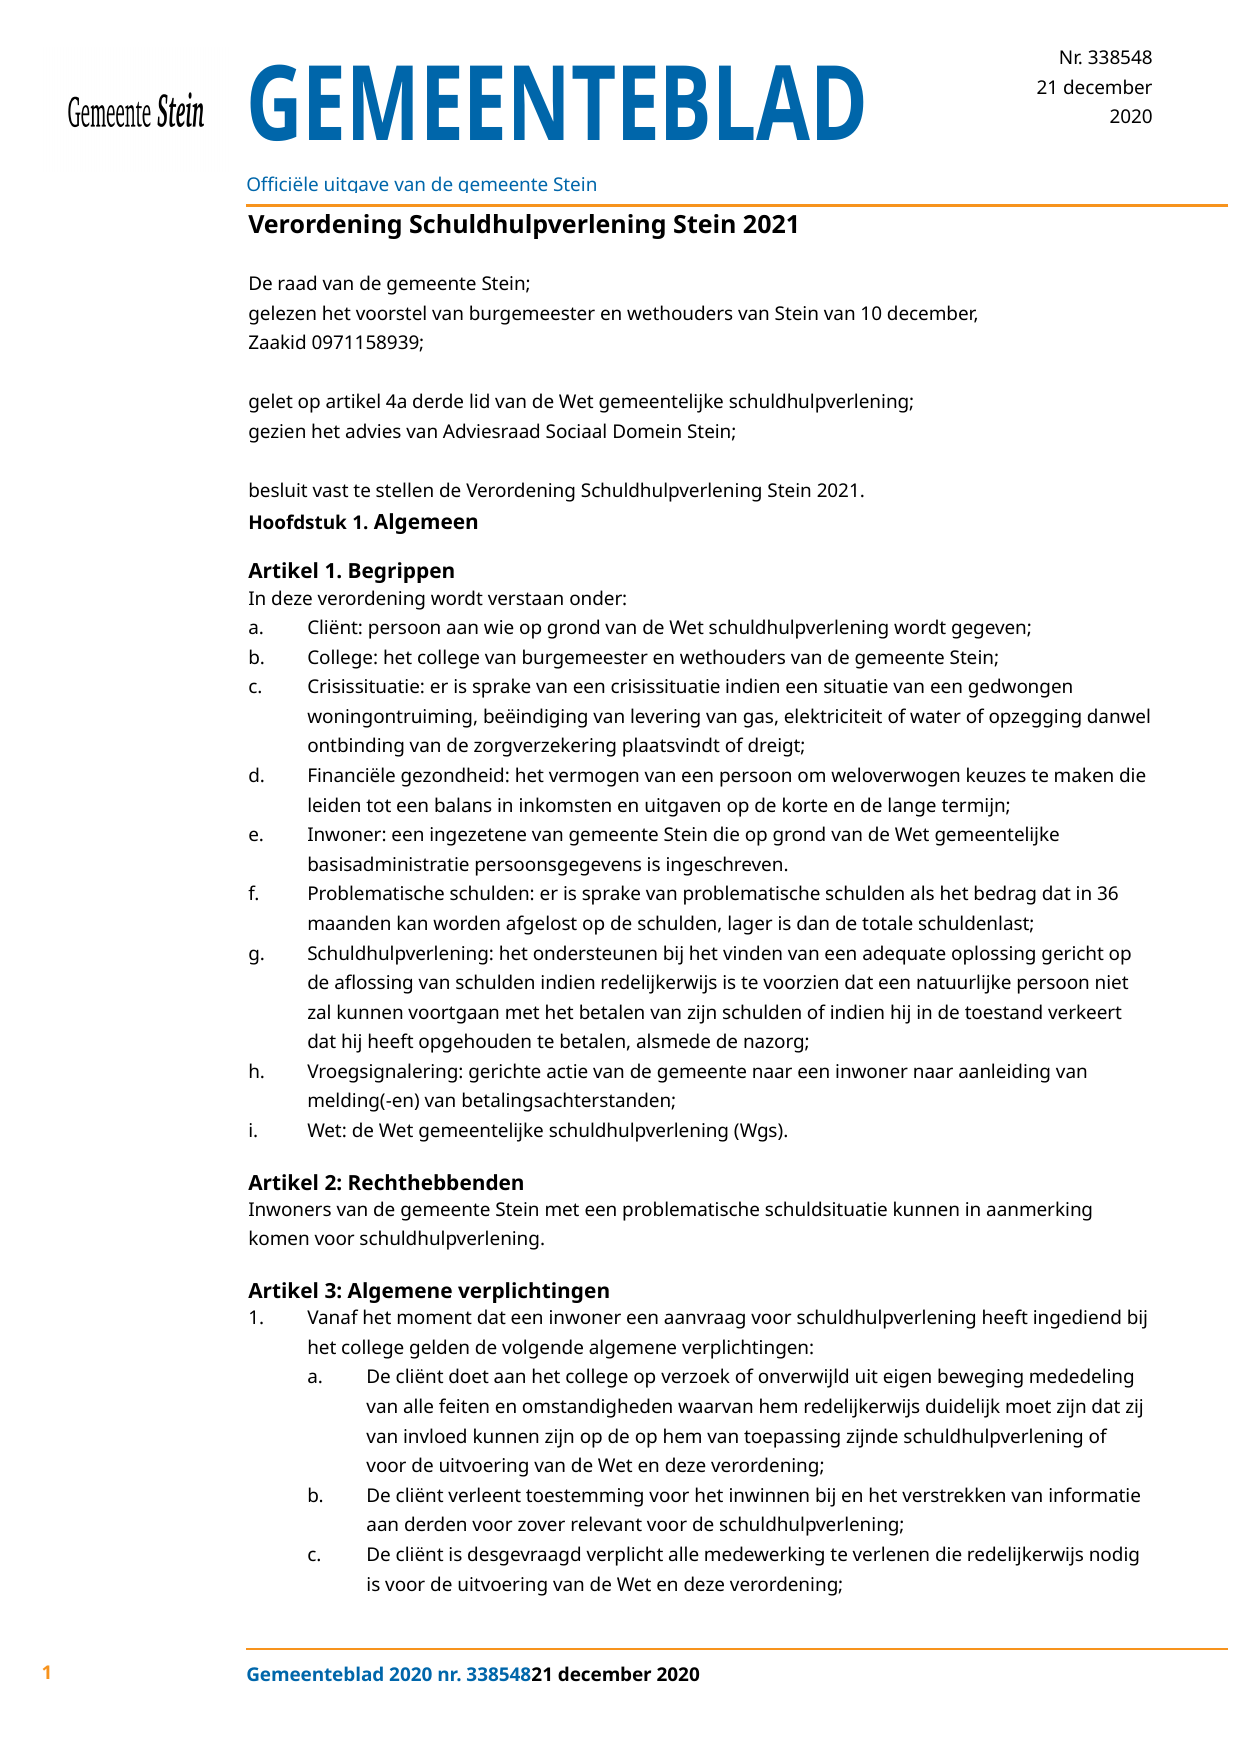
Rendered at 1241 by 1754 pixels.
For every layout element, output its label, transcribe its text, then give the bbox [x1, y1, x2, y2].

text Zaakid 0971158939; [248, 329, 1152, 355]
list Financiële gezondheid: het vermogen van een persoon om weloverwogen keuzes te maken die leiden tot een balans in inkomsten en uitgaven op de korte en de lange termijn; [248, 762, 1152, 817]
list Wet: de Wet gemeentelijke schuldhulpverlening (Wgs). [248, 1117, 1152, 1143]
list Vroegsignalering: gerichte actie van de gemeente naar een inwoner naar aanleiding van melding(-en) van betalingsachterstanden; [248, 1058, 1152, 1113]
text In deze verordening wordt verstaan onder: [248, 585, 1152, 610]
text Artikel 1. Begrippen [248, 556, 1152, 585]
list De cliënt doet aan het college op verzoek of onverwijld uit eigen beweging mededeling van alle feiten en omstandigheden waarvan hem redelijkerwijs duidelijk moet zijn dat zij van invloed kunnen zijn op de op hem van toepassing zijnde schuldhulpverlening of voor de uitvoering van de Wet en deze verordening; [307, 1364, 1152, 1478]
list Inwoner: een ingezetene van gemeente Stein die op grond van de Wet gemeentelijke basisadministratie persoonsgegevens is ingeschreven. [248, 821, 1152, 877]
list De cliënt is desgevraagd verplicht alle medewerking te verlenen die redelijkerwijs nodig is voor de uitvoering van de Wet en deze verordening; [307, 1541, 1152, 1596]
picture [41, 47, 231, 172]
list Cliënt: persoon aan wie op grond van de Wet schuldhulpverlening wordt gegeven; [248, 614, 1152, 640]
text Inwoners van de gemeente Stein met een problematische schuldsituatie kunnen in aanmerking komen voor schuldhulpverlening. [248, 1196, 1152, 1251]
text Artikel 2: Rechthebbenden [248, 1168, 1152, 1196]
text Verordening Schuldhulpverlening Stein 2021 [248, 207, 1152, 241]
text besluit vast te stellen de Verordening Schuldhulpverlening Stein 2021. [248, 477, 1152, 503]
list Vanaf het moment dat een inwoner een aanvraag voor schuldhulpverlening heeft ingediend bij het college gelden de volgende algemene verplichtingen: [248, 1304, 1152, 1360]
text gelet op artikel 4a derde lid van de Wet gemeentelijke schuldhulpverlening; [248, 389, 1152, 414]
text Hoofdstuk 1. Algemeen [248, 507, 1152, 535]
list College: het college van burgemeester en wethouders van de gemeente Stein; [248, 644, 1152, 669]
list Problematische schulden: er is sprake van problematische schulden als het bedrag dat in 36 maanden kan worden afgelost op de schulden, lager is dan de totale schuldenlast; [248, 881, 1152, 936]
text Artikel 3: Algemene verplichtingen [248, 1276, 1152, 1304]
list Crisissituatie: er is sprake van een crisissituatie indien een situatie van een gedwongen woningontruiming, beëindiging van levering van gas, elektriciteit of water of opzegging danwel ontbinding van de zorgverzekering plaatsvindt of dreigt; [248, 673, 1152, 758]
text gelezen het voorstel van burgemeester en wethouders van Stein van 10 december, [248, 300, 1152, 326]
text De raad van de gemeente Stein; [248, 270, 1152, 296]
text gezien het advies van Adviesraad Sociaal Domein Stein; [248, 418, 1152, 444]
list De cliënt verleent toestemming voor het inwinnen bij en het verstrekken van informatie aan derden voor zover relevant voor de schuldhulpverlening; [307, 1482, 1152, 1537]
list Schuldhulpverlening: het ondersteunen bij het vinden van een adequate oplossing gericht op de aflossing van schulden indien redelijkerwijs is te voorzien dat een natuurlijke persoon niet zal kunnen voortgaan met het betalen van zijn schulden of indien hij in de toestand verkeert dat hij heeft opgehouden te betalen, alsmede de nazorg; [248, 940, 1152, 1054]
